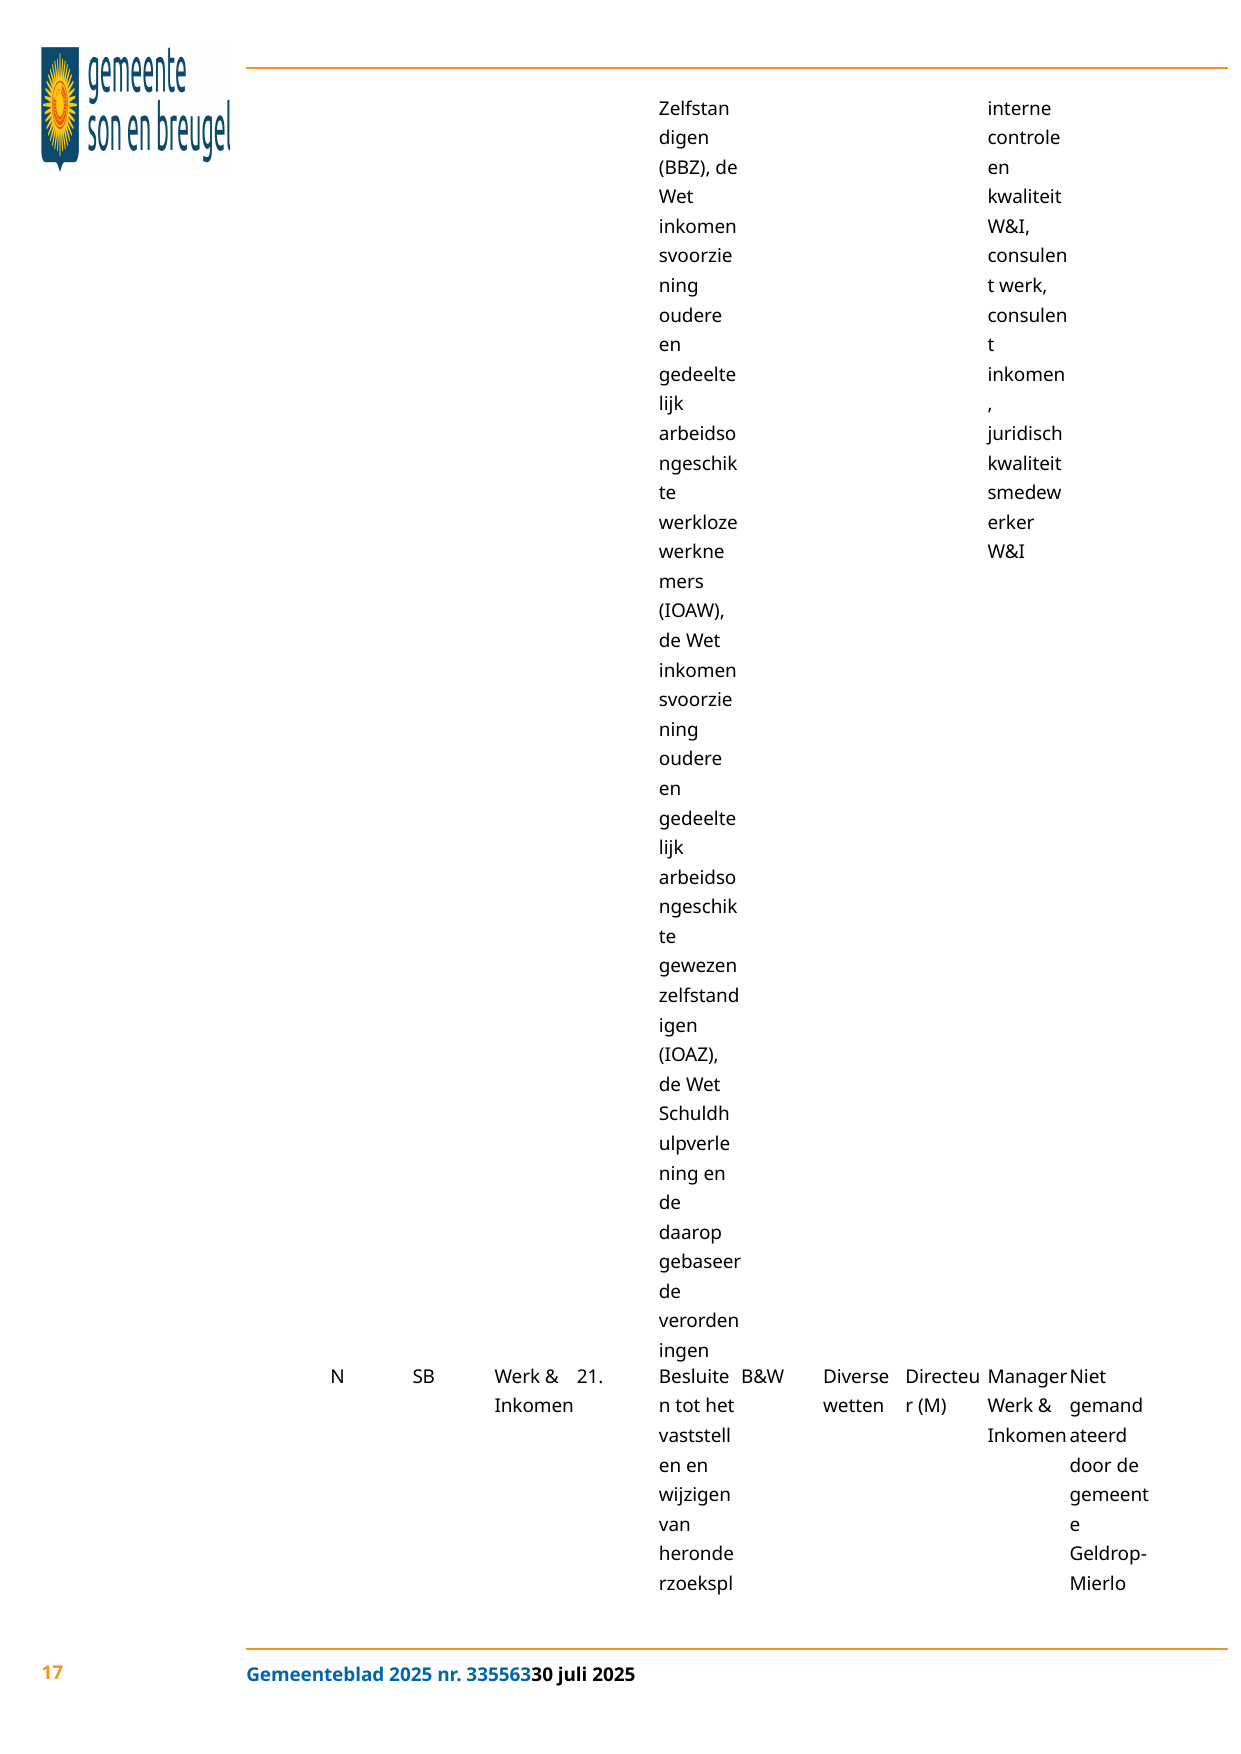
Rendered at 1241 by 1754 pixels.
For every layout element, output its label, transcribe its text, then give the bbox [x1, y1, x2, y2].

table_cell [248, 1363, 330, 1596]
table_cell interne controle en kwaliteit W&I, consulent werk, consulent inkomen, juridisch kwaliteitsmedewerker W&I [987, 95, 1069, 1363]
table_cell [330, 95, 412, 1363]
table_cell 21. [577, 1363, 659, 1596]
table_cell [494, 95, 577, 1363]
table_cell Werk & Inkomen [494, 1363, 577, 1596]
table_cell Diverse wetten [823, 1363, 905, 1596]
table_cell [412, 95, 494, 1363]
picture [41, 47, 231, 172]
table_cell B&W [741, 1363, 823, 1596]
table_cell [823, 95, 905, 1363]
table_cell [248, 95, 330, 1363]
table_cell Zelfstandigen (BBZ), de Wet inkomensvoorziening oudere en gedeeltelijk arbeidsongeschikte werkloze werknemers (IOAW), de Wet inkomensvoorziening oudere en gedeeltelijk arbeidsongeschikte gewezen zelfstandigen (IOAZ), de Wet Schuldhulpverlening en de daarop gebaseerde verordeningen [659, 95, 741, 1363]
table_cell [741, 95, 823, 1363]
table_cell N [330, 1363, 412, 1596]
table_cell Manager Werk & Inkomen [987, 1363, 1069, 1596]
table_cell Besluiten tot het vaststellen en wijzigen van heronderzoekspl [659, 1363, 741, 1596]
table_cell [577, 95, 659, 1363]
table_cell Niet gemandateerd door de gemeente Geldrop-Mierlo [1069, 1363, 1152, 1596]
table_cell [1069, 95, 1152, 1363]
table_cell [905, 95, 987, 1363]
table_cell Directeur (M) [905, 1363, 987, 1596]
table_cell SB [412, 1363, 494, 1596]
